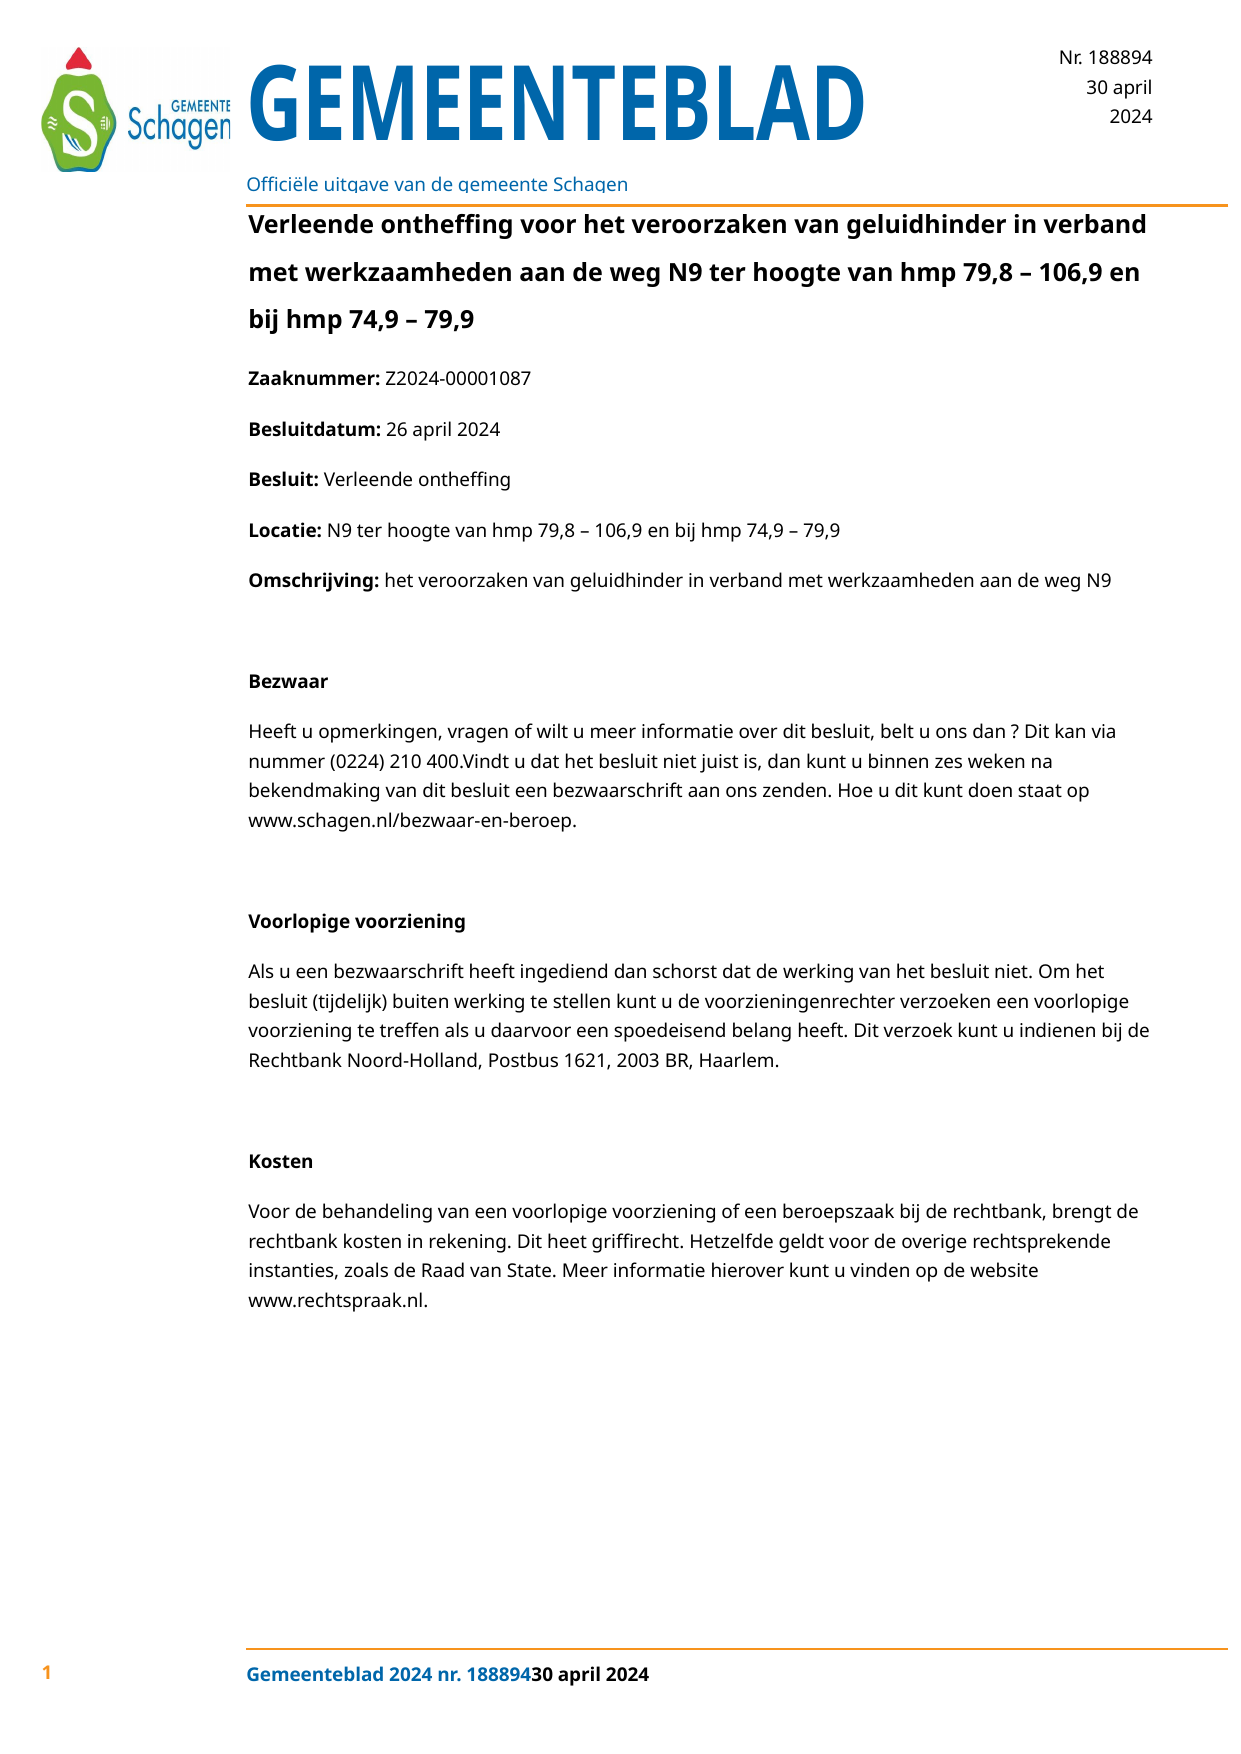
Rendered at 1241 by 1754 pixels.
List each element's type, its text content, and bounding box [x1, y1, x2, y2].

text Besluitdatum: 26 april 2024 [248, 416, 1152, 442]
text Kosten [248, 1148, 1152, 1174]
text Locatie: N9 ter hoogte van hmp 79,8 – 106,9 en bij hmp 74,9 – 79,9 [248, 517, 1152, 542]
text Als u een bezwaarschrift heeft ingediend dan schorst dat de werking van het besluit niet. Om het besluit (tijdelijk) buiten werking te stellen kunt u de voorzieningenrechter verzoeken een voorlopige voorziening te treffen als u daarvoor een spoedeisend belang heeft. Dit verzoek kunt u indienen bij de Rechtbank Noord-Holland, Postbus 1621, 2003 BR, Haarlem. [248, 958, 1152, 1073]
text Bezwaar [248, 668, 1152, 694]
text Zaaknummer: Z2024-00001087 [248, 366, 1152, 391]
text Voorlopige voorziening [248, 908, 1152, 934]
text Besluit: Verleende ontheffing [248, 466, 1152, 492]
text Voor de behandeling van een voorlopige voorziening of een beroepszaak bij de rechtbank, brengt de rechtbank kosten in rekening. Dit heet griffirecht. Hetzelfde geldt voor de overige rechtsprekende instanties, zoals de Raad van State. Meer informatie hierover kunt u vinden op de website www.rechtspraak.nl. [248, 1198, 1152, 1313]
text Heeft u opmerkingen, vragen of wilt u meer informatie over dit besluit, belt u ons dan ? Dit kan via nummer (0224) 210 400.Vindt u dat het besluit niet juist is, dan kunt u binnen zes weken na bekendmaking van dit besluit een bezwaarschrift aan ons zenden. Hoe u dit kunt doen staat op www.schagen.nl/bezwaar-en-beroep. [248, 718, 1152, 833]
picture [41, 47, 231, 172]
text Omschrijving: het veroorzaken van geluidhinder in verband met werkzaamheden aan de weg N9 [248, 567, 1152, 593]
text Verleende ontheffing voor het veroorzaken van geluidhinder in verband met werkzaamheden aan de weg N9 ter hoogte van hmp 79,8 – 106,9 en bij hmp 74,9 – 79,9 [248, 207, 1152, 336]
